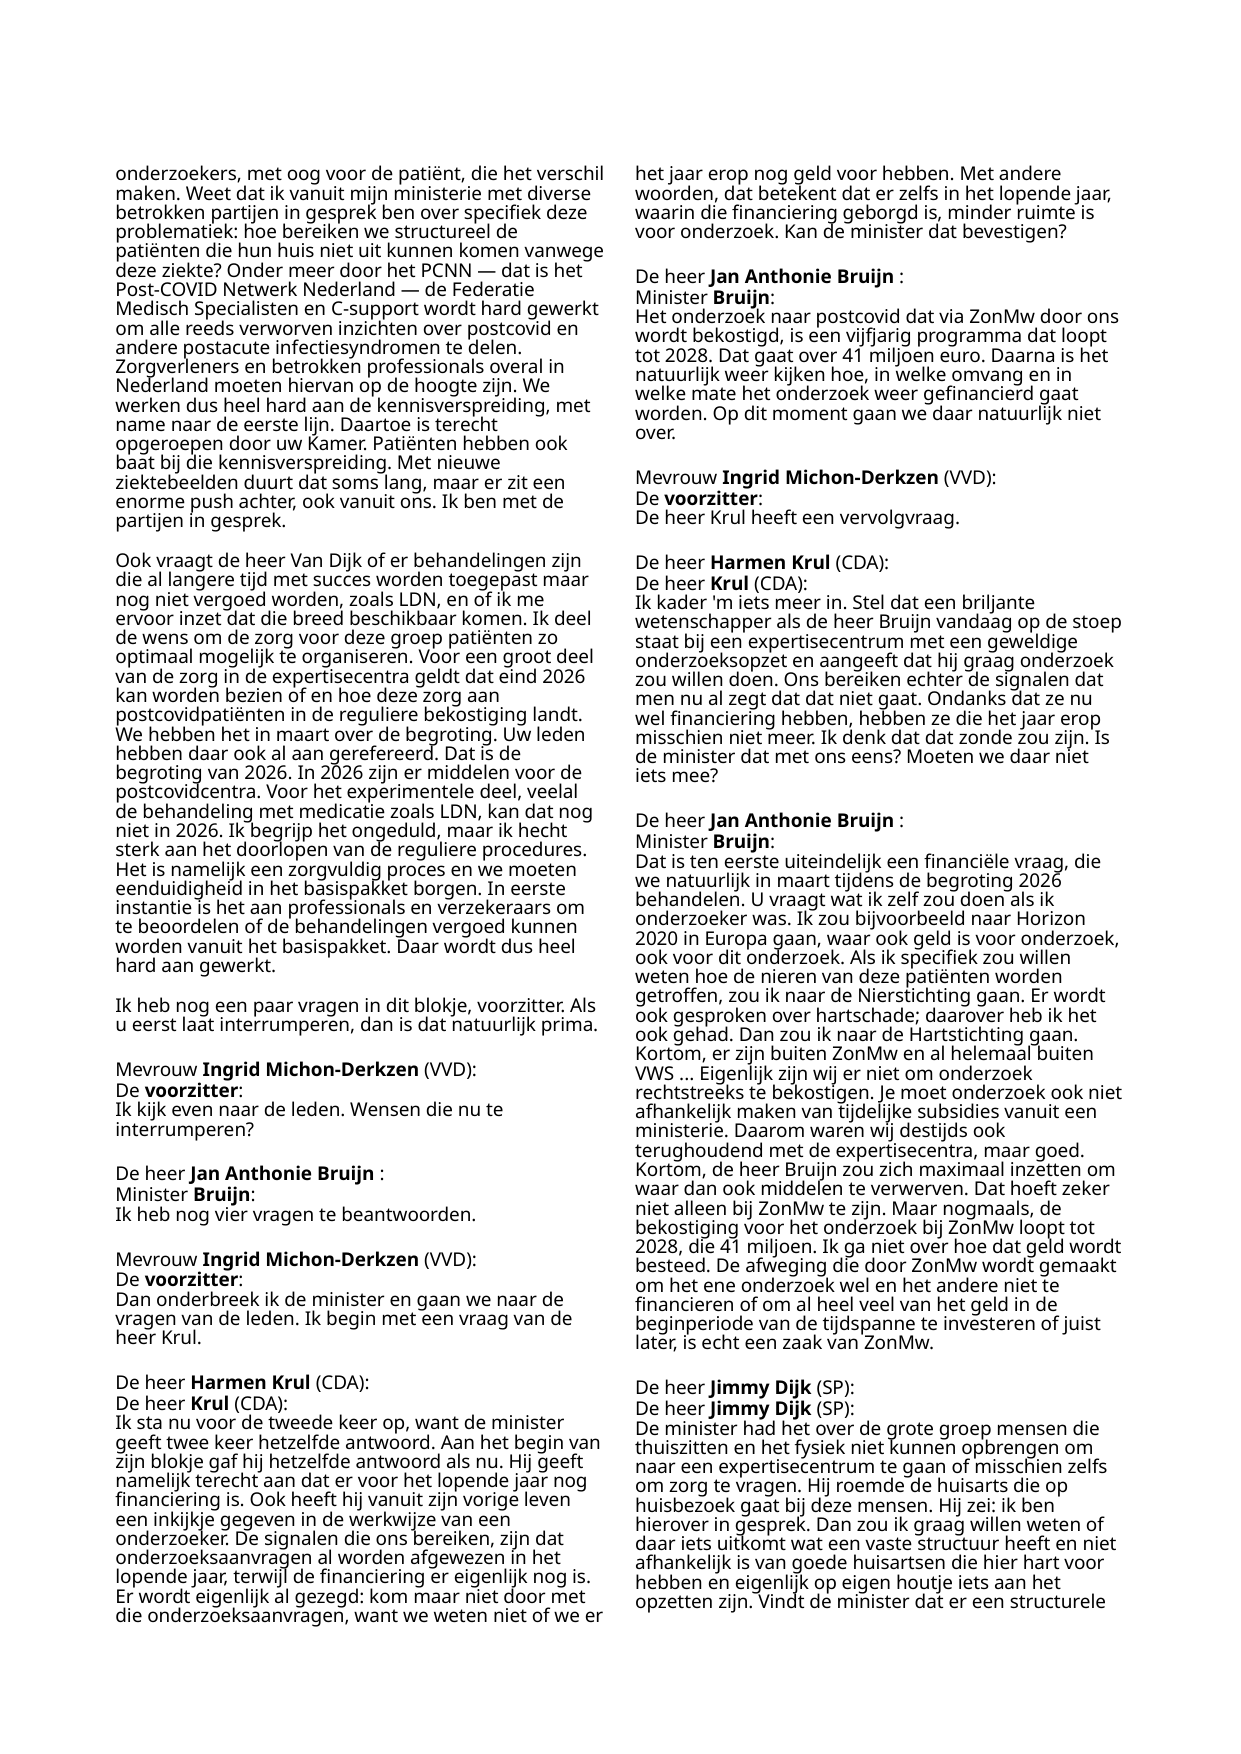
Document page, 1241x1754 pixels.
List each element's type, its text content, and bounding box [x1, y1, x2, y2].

text het jaar erop nog geld voor hebben. Met andere woorden, dat betekent dat er zelfs in het lopende jaar, waarin die financiering geborgd is, minder ruimte is voor onderzoek. Kan de minister dat bevestigen? [635, 165, 1125, 242]
text Mevrouw Ingrid Michon-Derkzen (VVD): [115, 1246, 605, 1271]
text onderzoekers, met oog voor de patiënt, die het verschil maken. Weet dat ik vanuit mijn ministerie met diverse betrokken partijen in gesprek ben over specifiek deze problematiek: hoe bereiken we structureel de patiënten die hun huis niet uit kunnen komen vanwege deze ziekte? Onder meer door het PCNN — dat is het Post-COVID Netwerk Nederland — de Federatie Medisch Specialisten en C-support wordt hard gewerkt om alle reeds verworven inzichten over postcovid en andere postacute infectiesyndromen te delen. Zorgverleners en betrokken professionals overal in Nederland moeten hiervan op de hoogte zijn. We werken dus heel hard aan de kennisverspreiding, met name naar de eerste lijn. Daartoe is terecht opgeroepen door uw Kamer. Patiënten hebben ook baat bij die kennisverspreiding. Met nieuwe ziektebeelden duurt dat soms lang, maar er zit een enorme push achter, ook vanuit ons. Ik ben met de partijen in gesprek. [115, 165, 605, 531]
text Ik kader 'm iets meer in. Stel dat een briljante wetenschapper als de heer Bruijn vandaag op de stoep staat bij een expertisecentrum met een geweldige onderzoeksopzet en aangeeft dat hij graag onderzoek zou willen doen. Ons bereiken echter de signalen dat men nu al zegt dat dat niet gaat. Ondanks dat ze nu wel financiering hebben, hebben ze die het jaar erop misschien niet meer. Ik denk dat dat zonde zou zijn. Is de minister dat met ons eens? Moeten we daar niet iets mee? [635, 594, 1125, 787]
text Mevrouw Ingrid Michon-Derkzen (VVD): [115, 1056, 605, 1082]
text Ik heb nog vier vragen te beantwoorden. [115, 1206, 605, 1225]
text De heer Jan Anthonie Bruijn : [635, 263, 1125, 289]
text De heer Jimmy Dijk (SP): [635, 1374, 1125, 1400]
text Minister Bruijn: [635, 833, 1125, 853]
text De heer Jimmy Dijk (SP): [635, 1400, 1125, 1419]
text Minister Bruijn: [115, 1186, 605, 1206]
text De voorzitter: [115, 1082, 605, 1101]
text Het onderzoek naar postcovid dat via ZonMw door ons wordt bekostigd, is een vijfjarig programma dat loopt tot 2028. Dat gaat over 41 miljoen euro. Daarna is het natuurlijk weer kijken hoe, in welke omvang en in welke mate het onderzoek weer gefinancierd gaat worden. Op dit moment gaan we daar natuurlijk niet over. [635, 308, 1125, 443]
text De heer Jan Anthonie Bruijn : [115, 1161, 605, 1186]
text Ik sta nu voor de tweede keer op, want de minister geeft twee keer hetzelfde antwoord. Aan het begin van zijn blokje gaf hij hetzelfde antwoord als nu. Hij geeft namelijk terecht aan dat er voor het lopende jaar nog financiering is. Ook heeft hij vanuit zijn vorige leven een inkijkje gegeven in de werkwijze van een onderzoeker. De signalen die ons bereiken, zijn dat onderzoeksaanvragen al worden afgewezen in het lopende jaar, terwijl de financiering er eigenlijk nog is. Er wordt eigenlijk al gezegd: kom maar niet door met die onderzoeksaanvragen, want we weten niet of we er [115, 1414, 605, 1626]
text Ik kijk even naar de leden. Wensen die nu te interrumperen? [115, 1101, 605, 1140]
text De heer Harmen Krul (CDA): [115, 1369, 605, 1395]
text Minister Bruijn: [635, 289, 1125, 308]
text Ik heb nog een paar vragen in dit blokje, voorzitter. Als u eerst laat interrumperen, dan is dat natuurlijk prima. [115, 997, 605, 1035]
text Dan onderbreek ik de minister en gaan we naar de vragen van de leden. Ik begin met een vraag van de heer Krul. [115, 1291, 605, 1348]
text De heer Jan Anthonie Bruijn : [635, 808, 1125, 833]
text De minister had het over de grote groep mensen die thuiszitten en het fysiek niet kunnen opbrengen om naar een expertisecentrum te gaan of misschien zelfs om zorg te vragen. Hij roemde de huisarts die op huisbezoek gaat bij deze mensen. Hij zei: ik ben hierover in gesprek. Dan zou ik graag willen weten of daar iets uitkomt wat een vaste structuur heeft en niet afhankelijk is van goede huisartsen die hier hart voor hebben en eigenlijk op eigen houtje iets aan het opzetten zijn. Vindt de minister dat er een structurele [635, 1419, 1125, 1612]
text Dat is ten eerste uiteindelijk een financiële vraag, die we natuurlijk in maart tijdens de begroting 2026 behandelen. U vraagt wat ik zelf zou doen als ik onderzoeker was. Ik zou bijvoorbeeld naar Horizon 2020 in Europa gaan, waar ook geld is voor onderzoek, ook voor dit onderzoek. Als ik specifiek zou willen weten hoe de nieren van deze patiënten worden getroffen, zou ik naar de Nierstichting gaan. Er wordt ook gesproken over hartschade; daarover heb ik het ook gehad. Dan zou ik naar de Hartstichting gaan. Kortom, er zijn buiten ZonMw en al helemaal buiten VWS ... Eigenlijk zijn wij er niet om onderzoek rechtstreeks te bekostigen. Je moet onderzoek ook niet afhankelijk maken van tijdelijke subsidies vanuit een ministerie. Daarom waren wij destijds ook terughoudend met de expertisecentra, maar goed. Kortom, de heer Bruijn zou zich maximaal inzetten om waar dan ook middelen te verwerven. Dat hoeft zeker niet alleen bij ZonMw te zijn. Maar nogmaals, de bekostiging voor het onderzoek bij ZonMw loopt tot 2028, die 41 miljoen. Ik ga niet over hoe dat geld wordt besteed. De afweging die door ZonMw wordt gemaakt om het ene onderzoek wel en het andere niet te financieren of om al heel veel van het geld in de beginperiode van de tijdspanne te investeren of juist later, is echt een zaak van ZonMw. [635, 853, 1125, 1354]
text Ook vraagt de heer Van Dijk of er behandelingen zijn die al langere tijd met succes worden toegepast maar nog niet vergoed worden, zoals LDN, en of ik me ervoor inzet dat die breed beschikbaar komen. Ik deel de wens om de zorg voor deze groep patiënten zo optimaal mogelijk te organiseren. Voor een groot deel van de zorg in de expertisecentra geldt dat eind 2026 kan worden bezien of en hoe deze zorg aan postcovidpatiënten in de reguliere bekostiging landt. We hebben het in maart over de begroting. Uw leden hebben daar ook al aan gerefereerd. Dat is de begroting van 2026. In 2026 zijn er middelen voor de postcovidcentra. Voor het experimentele deel, veelal de behandeling met medicatie zoals LDN, kan dat nog niet in 2026. Ik begrijp het ongeduld, maar ik hecht sterk aan het doorlopen van de reguliere procedures. Het is namelijk een zorgvuldig proces en we moeten eenduidigheid in het basispakket borgen. In eerste instantie is het aan professionals en verzekeraars om te beoordelen of de behandelingen vergoed kunnen worden vanuit het basispakket. Daar wordt dus heel hard aan gewerkt. [115, 552, 605, 976]
text De voorzitter: [115, 1271, 605, 1291]
text De heer Harmen Krul (CDA): [635, 549, 1125, 575]
text De heer Krul (CDA): [635, 575, 1125, 594]
text De voorzitter: [635, 490, 1125, 509]
text Mevrouw Ingrid Michon-Derkzen (VVD): [635, 464, 1125, 490]
text De heer Krul heeft een vervolgvraag. [635, 509, 1125, 528]
text De heer Krul (CDA): [115, 1395, 605, 1414]
